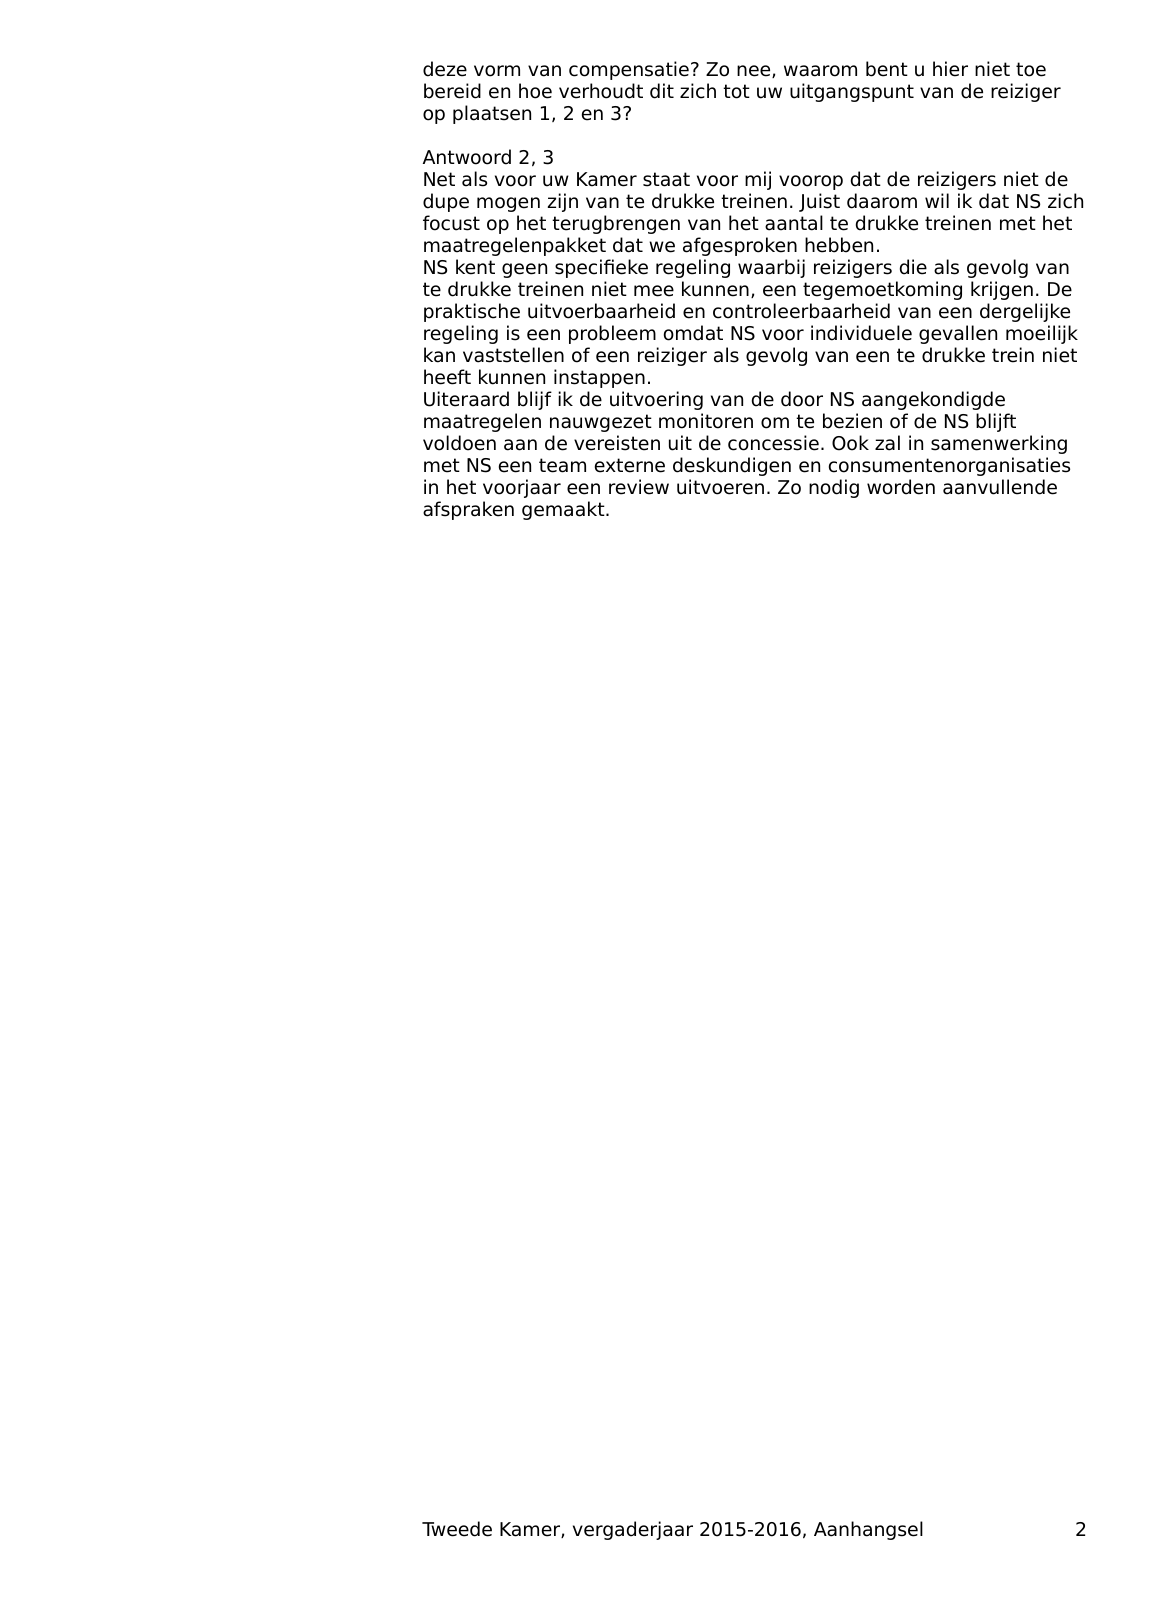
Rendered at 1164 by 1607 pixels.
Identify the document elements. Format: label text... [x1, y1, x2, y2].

text NS kent geen specifieke regeling waarbij reizigers die als gevolg van te drukke treinen niet mee kunnen, een tegemoetkoming krijgen. De praktische uitvoerbaarheid en controleerbaarheid van een dergelijke regeling is een probleem omdat NS voor individuele gevallen moeilijk kan vaststellen of een reiziger als gevolg van een te drukke trein niet heeft kunnen instappen. [422, 257, 1087, 389]
text Antwoord 2, 3 [422, 147, 1087, 169]
text deze vorm van compensatie? Zo nee, waarom bent u hier niet toe bereid en hoe verhoudt dit zich tot uw uitgangspunt van de reiziger op plaatsen 1, 2 en 3? [422, 59, 1087, 125]
text Uiteraard blijf ik de uitvoering van de door NS aangekondigde maatregelen nauwgezet monitoren om te bezien of de NS blijft voldoen aan de vereisten uit de concessie. Ook zal in samenwerking met NS een team externe deskundigen en consumentenorganisaties in het voorjaar een review uitvoeren. Zo nodig worden aanvullende afspraken gemaakt. [422, 389, 1087, 521]
text Net als voor uw Kamer staat voor mij voorop dat de reizigers niet de dupe mogen zijn van te drukke treinen. Juist daarom wil ik dat NS zich focust op het terugbrengen van het aantal te drukke treinen met het maatregelenpakket dat we afgesproken hebben. [422, 169, 1087, 257]
